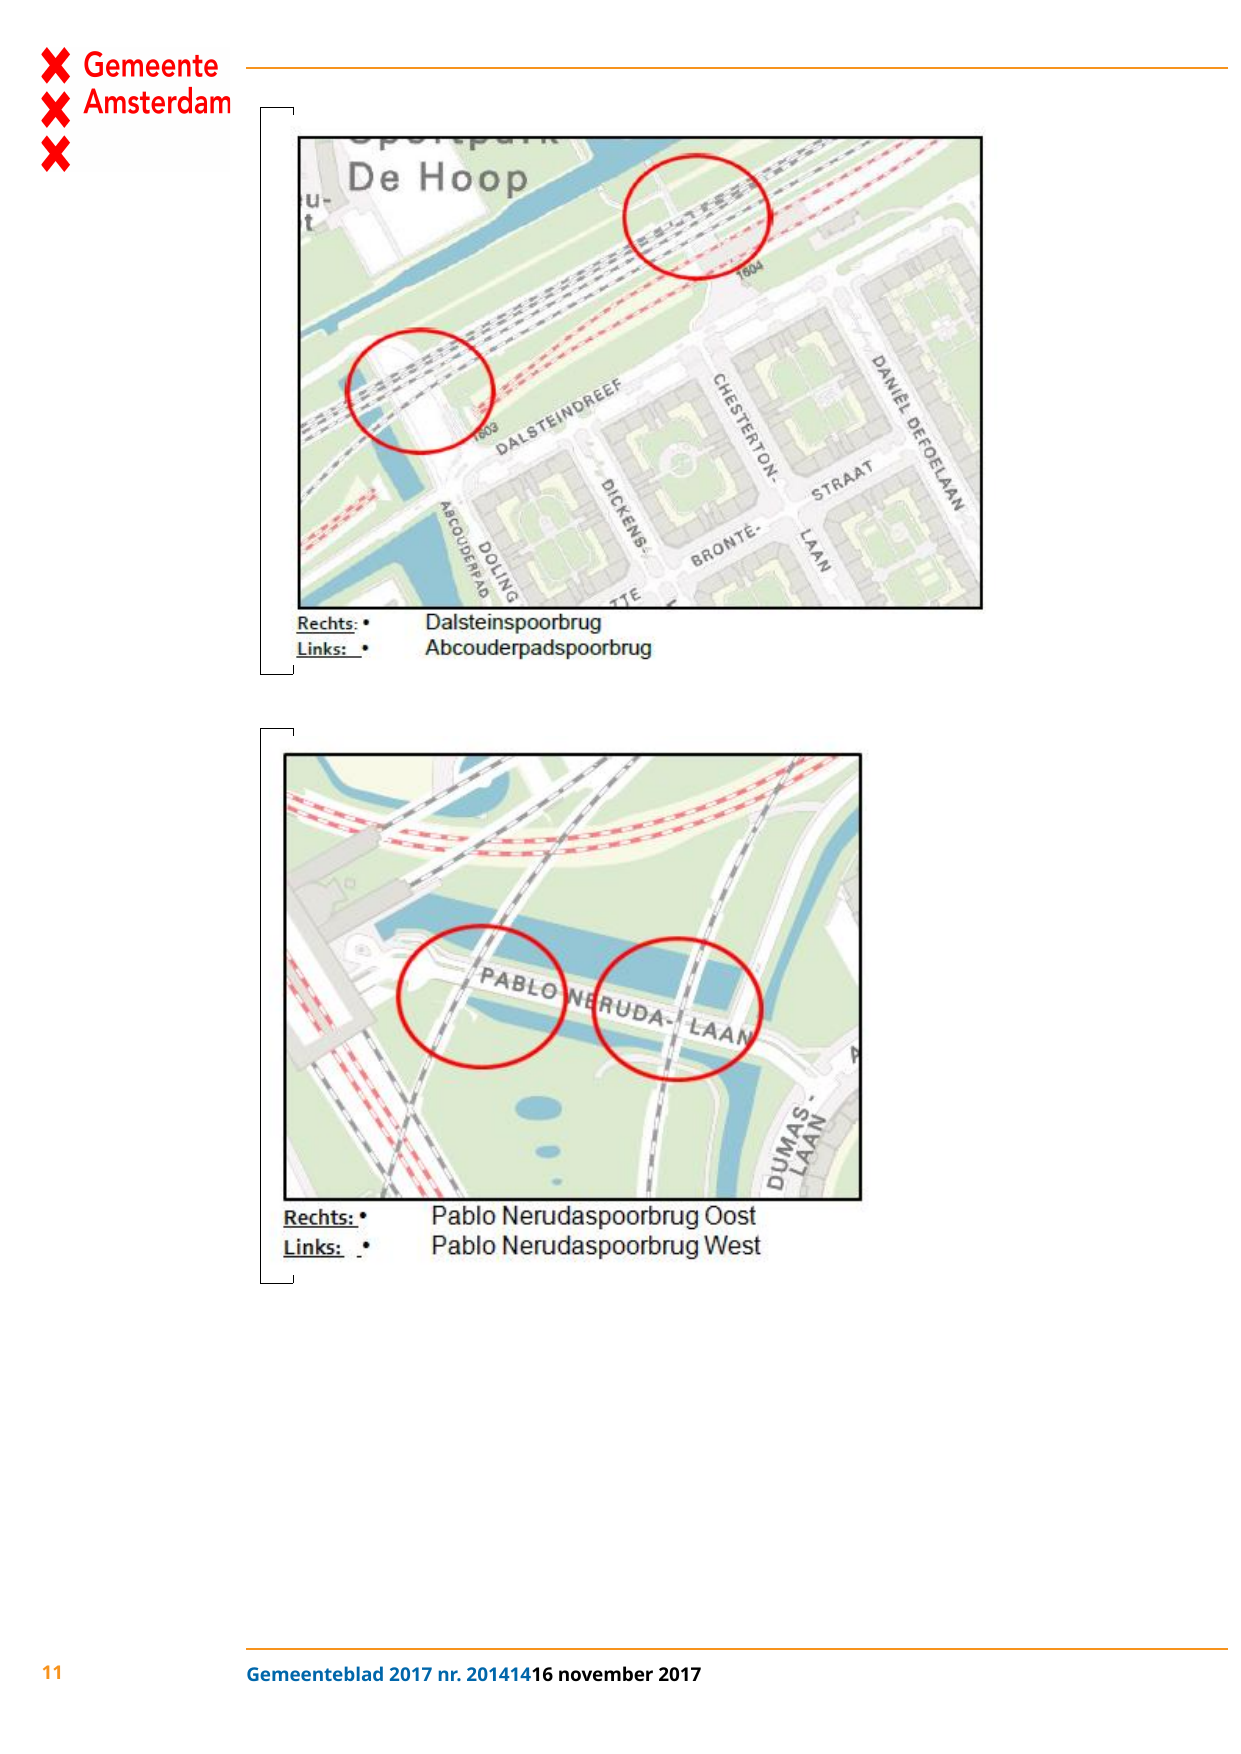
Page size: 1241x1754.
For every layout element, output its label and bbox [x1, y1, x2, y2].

picture [268, 736, 928, 1275]
picture [268, 115, 1003, 665]
picture [41, 47, 231, 172]
